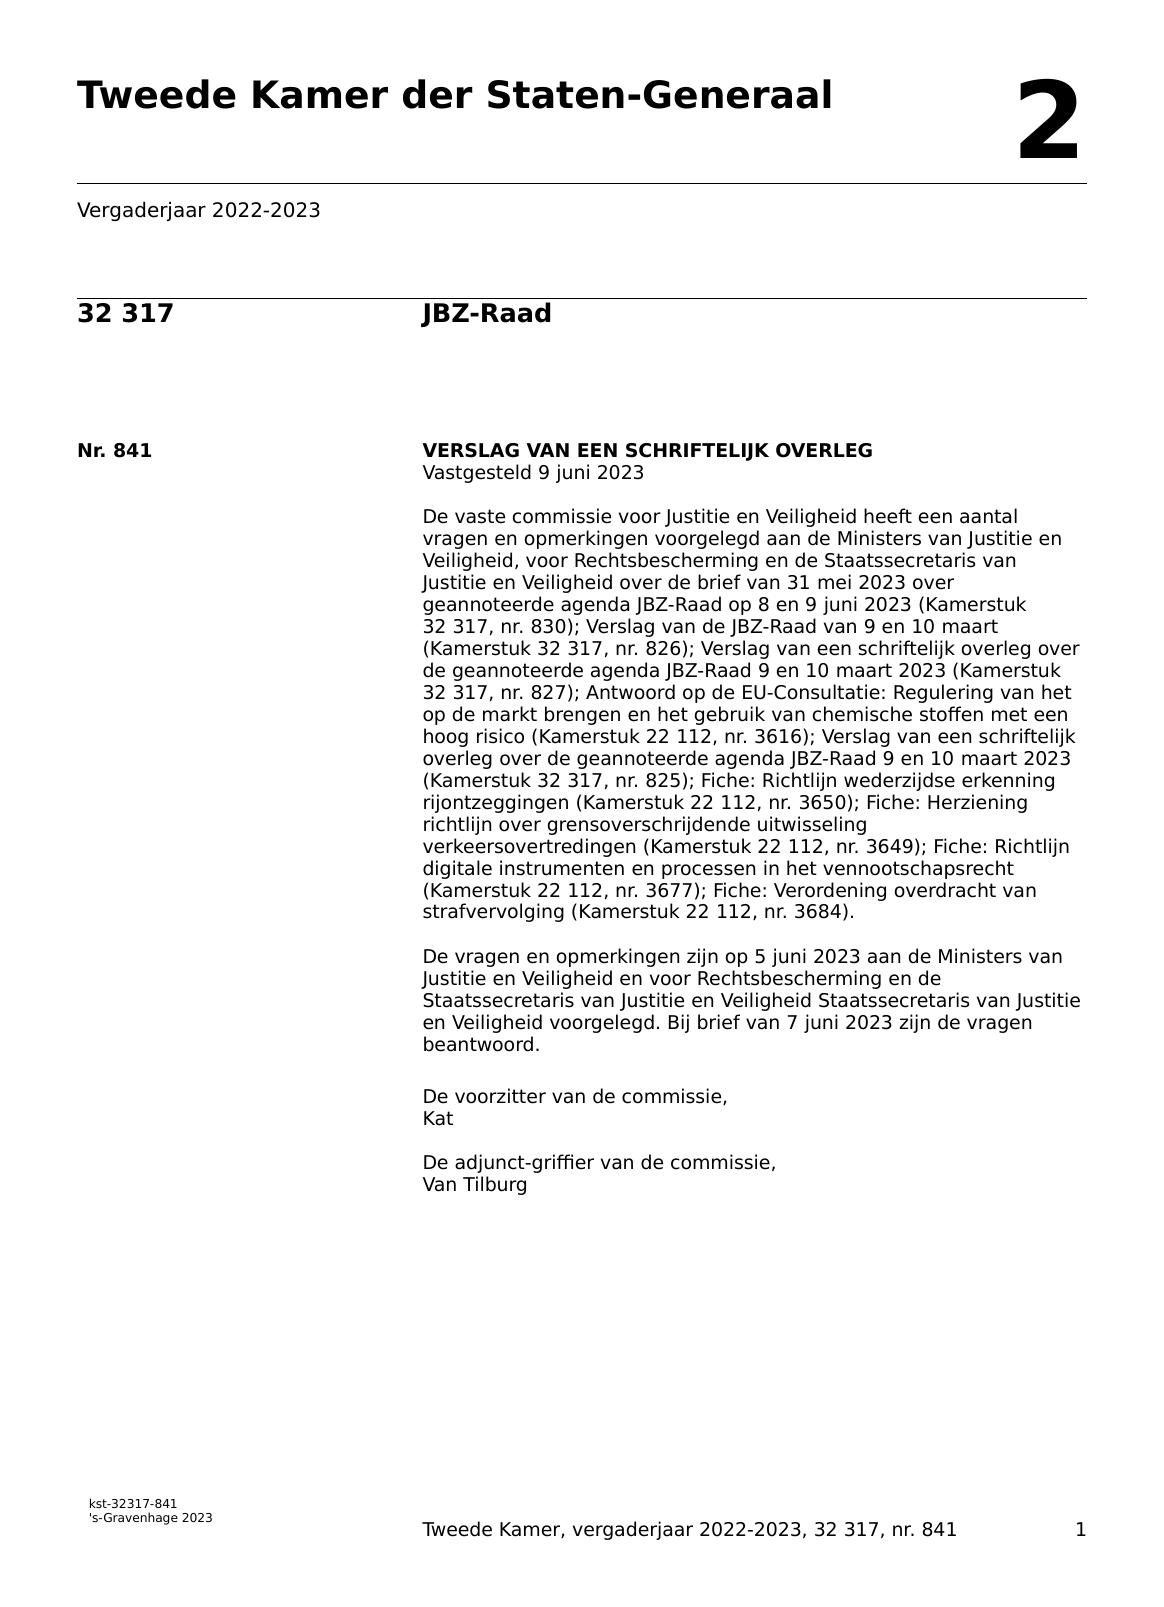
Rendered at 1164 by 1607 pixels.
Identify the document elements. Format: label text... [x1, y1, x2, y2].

text De vragen en opmerkingen zijn op 5 juni 2023 aan de Ministers van Justitie en Veiligheid en voor Rechtsbescherming en de Staatssecretaris van Justitie en Veiligheid Staatssecretaris van Justitie en Veiligheid voorgelegd. Bij brief van 7 juni 2023 zijn de vragen beantwoord. [422, 946, 1087, 1056]
text Vastgesteld 9 juni 2023 [422, 462, 1087, 484]
table_header Tweede Kamer der Staten-Generaal [77, 59, 886, 183]
subtitle 32 317 JBZ-Raad [77, 299, 1087, 329]
text kst-32317-841 [88, 1497, 323, 1511]
text De voorzitter van de commissie, Kat [422, 1086, 1087, 1129]
subtitle Nr. 841 VERSLAG VAN EEN SCHRIFTELIJK OVERLEG [77, 440, 1087, 462]
text De vaste commissie voor Justitie en Veiligheid heeft een aantal vragen en opmerkingen voorgelegd aan de Ministers van Justitie en Veiligheid, voor Rechtsbescherming en de Staatssecretaris van Justitie en Veiligheid over de brief van 31 mei 2023 over geannoteerde agenda JBZ-Raad op 8 en 9 juni 2023 (Kamerstuk 32 317, nr. 830); Verslag van de JBZ-Raad van 9 en 10 maart (Kamerstuk 32 317, nr. 826); Verslag van een schriftelijk overleg over de geannoteerde agenda JBZ-Raad 9 en 10 maart 2023 (Kamerstuk 32 317, nr. 827); Antwoord op de EU-Consultatie: Regulering van het op de markt brengen en het gebruik van chemische stoffen met een hoog risico (Kamerstuk 22 112, nr. 3616); Verslag van een schriftelijk overleg over de geannoteerde agenda JBZ-Raad 9 en 10 maart 2023 (Kamerstuk 32 317, nr. 825); Fiche: Richtlijn wederzijdse erkenning rijontzeggingen (Kamerstuk 22 112, nr. 3650); Fiche: Herziening richtlijn over grensoverschrijdende uitwisseling verkeersovertredingen (Kamerstuk 22 112, nr. 3649); Fiche: Richtlijn digitale instrumenten en processen in het vennootschapsrecht (Kamerstuk 22 112, nr. 3677); Fiche: Verordening overdracht van strafvervolging (Kamerstuk 22 112, nr. 3684). [422, 506, 1087, 923]
table_header 2 [886, 59, 1087, 183]
text De adjunct-griffier van de commissie, Van Tilburg [422, 1152, 1087, 1196]
text 's-Gravenhage 2023 [88, 1511, 323, 1525]
table_cell Vergaderjaar 2022-2023 [77, 184, 1087, 298]
